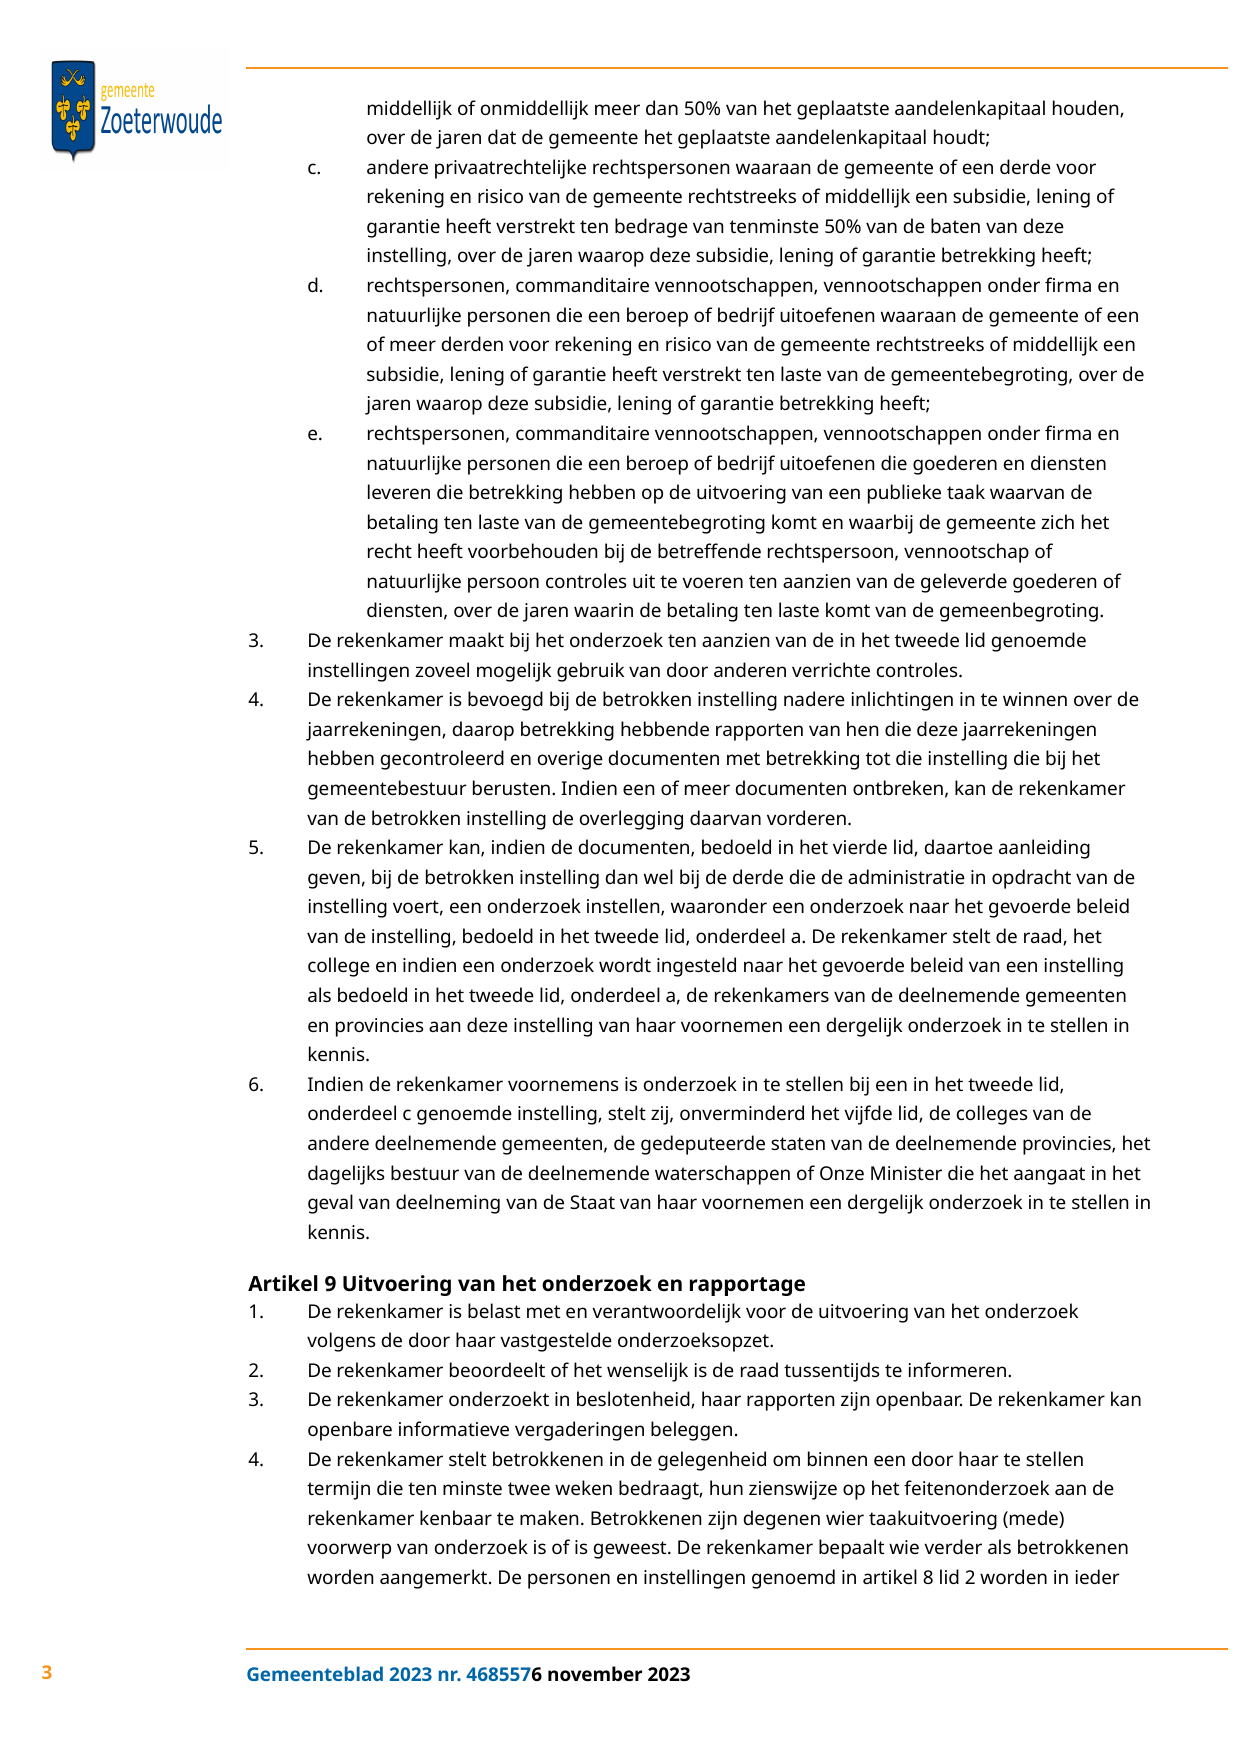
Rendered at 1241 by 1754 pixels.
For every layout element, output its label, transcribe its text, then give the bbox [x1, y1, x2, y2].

list De rekenkamer is bevoegd bij de betrokken instelling nadere inlichtingen in te winnen over de jaarrekeningen, daarop betrekking hebbende rapporten van hen die deze jaarrekeningen hebben gecontroleerd en overige documenten met betrekking tot die instelling die bij het gemeentebestuur berusten. Indien een of meer documenten ontbreken, kan de rekenkamer van de betrokken instelling de overlegging daarvan vorderen. [248, 686, 1152, 831]
list rechtspersonen, commanditaire vennootschappen, vennootschappen onder firma en natuurlijke personen die een beroep of bedrijf uitoefenen waaraan de gemeente of een of meer derden voor rekening en risico van de gemeente rechtstreeks of middellijk een subsidie, lening of garantie heeft verstrekt ten laste van de gemeentebegroting, over de jaren waarop deze subsidie, lening of garantie betrekking heeft; [307, 272, 1152, 416]
list Indien de rekenkamer voornemens is onderzoek in te stellen bij een in het tweede lid, onderdeel c genoemde instelling, stelt zij, onverminderd het vijfde lid, de colleges van de andere deelnemende gemeenten, de gedeputeerde staten van de deelnemende provincies, het dagelijks bestuur van de deelnemende waterschappen of Onze Minister die het aangaat in het geval van deelneming van de Staat van haar voornemen een dergelijk onderzoek in te stellen in kennis. [248, 1071, 1152, 1245]
list De rekenkamer maakt bij het onderzoek ten aanzien van de in het tweede lid genoemde instellingen zoveel mogelijk gebruik van door anderen verrichte controles. [248, 627, 1152, 683]
list rechtspersonen, commanditaire vennootschappen, vennootschappen onder firma en natuurlijke personen die een beroep of bedrijf uitoefenen die goederen en diensten leveren die betrekking hebben op de uitvoering van een publieke taak waarvan de betaling ten laste van de gemeentebegroting komt en waarbij de gemeente zich het recht heeft voorbehouden bij de betreffende rechtspersoon, vennootschap of natuurlijke persoon controles uit te voeren ten aanzien van de geleverde goederen of diensten, over de jaren waarin de betaling ten laste komt van de gemeenbegroting. [307, 420, 1152, 623]
list andere privaatrechtelijke rechtspersonen waaraan de gemeente of een derde voor rekening en risico van de gemeente rechtstreeks of middellijk een subsidie, lening of garantie heeft verstrekt ten bedrage van tenminste 50% van de baten van deze instelling, over de jaren waarop deze subsidie, lening of garantie betrekking heeft; [307, 154, 1152, 268]
list middellijk of onmiddellijk meer dan 50% van het geplaatste aandelenkapitaal houden, over de jaren dat de gemeente het geplaatste aandelenkapitaal houdt; [307, 95, 1152, 150]
picture [41, 47, 231, 172]
list De rekenkamer onderzoekt in beslotenheid, haar rapporten zijn openbaar. De rekenkamer kan openbare informatieve vergaderingen beleggen. [248, 1387, 1152, 1442]
list De rekenkamer stelt betrokkenen in de gelegenheid om binnen een door haar te stellen termijn die ten minste twee weken bedraagt, hun zienswijze op het feitenonderzoek aan de rekenkamer kenbaar te maken. Betrokkenen zijn degenen wier taakuitvoering (mede) voorwerp van onderzoek is of is geweest. De rekenkamer bepaalt wie verder als betrokkenen worden aangemerkt. De personen en instellingen genoemd in artikel 8 lid 2 worden in ieder [248, 1446, 1152, 1590]
list De rekenkamer beoordeelt of het wenselijk is de raad tussentijds te informeren. [248, 1357, 1152, 1383]
list De rekenkamer is belast met en verantwoordelijk voor de uitvoering van het onderzoek volgens de door haar vastgestelde onderzoeksopzet. [248, 1298, 1152, 1353]
text Artikel 9 Uitvoering van het onderzoek en rapportage [248, 1269, 1152, 1298]
list De rekenkamer kan, indien de documenten, bedoeld in het vierde lid, daartoe aanleiding geven, bij de betrokken instelling dan wel bij de derde die de administratie in opdracht van de instelling voert, een onderzoek instellen, waaronder een onderzoek naar het gevoerde beleid van de instelling, bedoeld in het tweede lid, onderdeel a. De rekenkamer stelt de raad, het college en indien een onderzoek wordt ingesteld naar het gevoerde beleid van een instelling als bedoeld in het tweede lid, onderdeel a, de rekenkamers van de deelnemende gemeenten en provincies aan deze instelling van haar voornemen een dergelijk onderzoek in te stellen in kennis. [248, 834, 1152, 1067]
